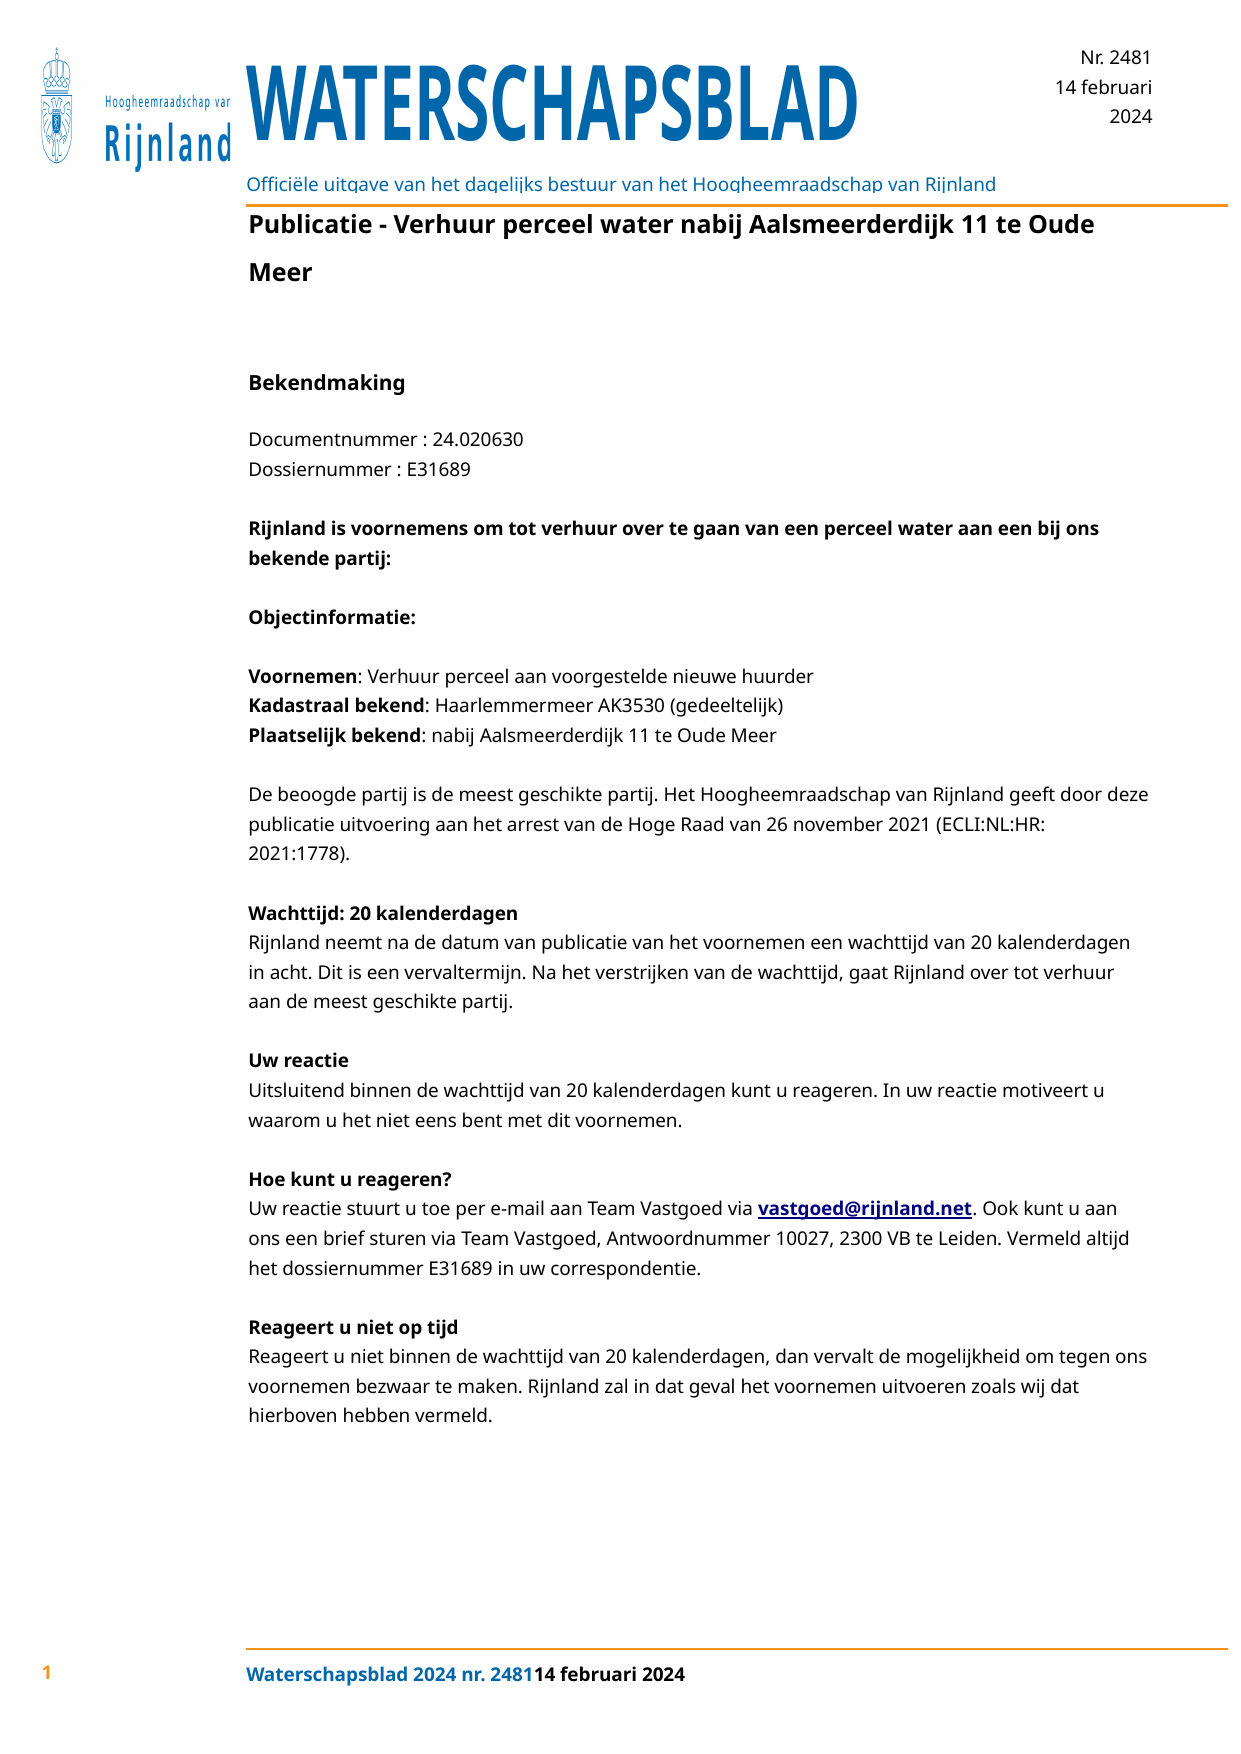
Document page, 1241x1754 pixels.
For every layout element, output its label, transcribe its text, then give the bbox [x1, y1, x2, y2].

text Plaatselijk bekend: nabij Aalsmeerderdijk 11 te Oude Meer [248, 722, 1152, 748]
text Reageert u niet op tijd [248, 1314, 1152, 1339]
text Reageert u niet binnen de wachttijd van 20 kalenderdagen, dan vervalt de mogelijkheid om tegen ons voornemen bezwaar te maken. Rijnland zal in dat geval het voornemen uitvoeren zoals wij dat hierboven hebben vermeld. [248, 1343, 1152, 1428]
text Rijnland neemt na de datum van publicatie van het voornemen een wachttijd van 20 kalenderdagen in acht. Dit is een vervaltermijn. Na het verstrijken van de wachttijd, gaat Rijnland over tot verhuur aan de meest geschikte partij. [248, 929, 1152, 1014]
text Voornemen: Verhuur perceel aan voorgestelde nieuwe huurder [248, 663, 1152, 689]
picture [41, 47, 231, 172]
text De beoogde partij is de meest geschikte partij. Het Hoogheemraadschap van Rijnland geeft door deze publicatie uitvoering aan het arrest van de Hoge Raad van 26 november 2021 (ECLI:NL:HR: 2021:1778). [248, 781, 1152, 866]
text Uitsluitend binnen de wachttijd van 20 kalenderdagen kunt u reageren. In uw reactie motiveert u waarom u het niet eens bent met dit voornemen. [248, 1077, 1152, 1132]
text Objectinformatie: [248, 604, 1152, 629]
text Hoe kunt u reageren? [248, 1166, 1152, 1192]
text Publicatie - Verhuur perceel water nabij Aalsmeerderdijk 11 te Oude Meer [248, 207, 1152, 288]
text Wachttijd: 20 kalenderdagen [248, 900, 1152, 925]
text Kadastraal bekend: Haarlemmermeer AK3530 (gedeeltelijk) [248, 693, 1152, 718]
text Rijnland is voornemens om tot verhuur over te gaan van een perceel water aan een bij ons bekende partij: [248, 515, 1152, 570]
text Dossiernummer : E31689 [248, 456, 1152, 482]
text Bekendmaking [248, 368, 1152, 397]
text Uw reactie [248, 1048, 1152, 1073]
text Documentnummer : 24.020630 [248, 426, 1152, 452]
text Uw reactie stuurt u toe per e-mail aan Team Vastgoed via vastgoed@rijnland.net. Ook kunt u aan ons een brief sturen via Team Vastgoed, Antwoordnummer 10027, 2300 VB te Leiden. Vermeld altijd het dossiernummer E31689 in uw correspondentie. [248, 1196, 1152, 1280]
